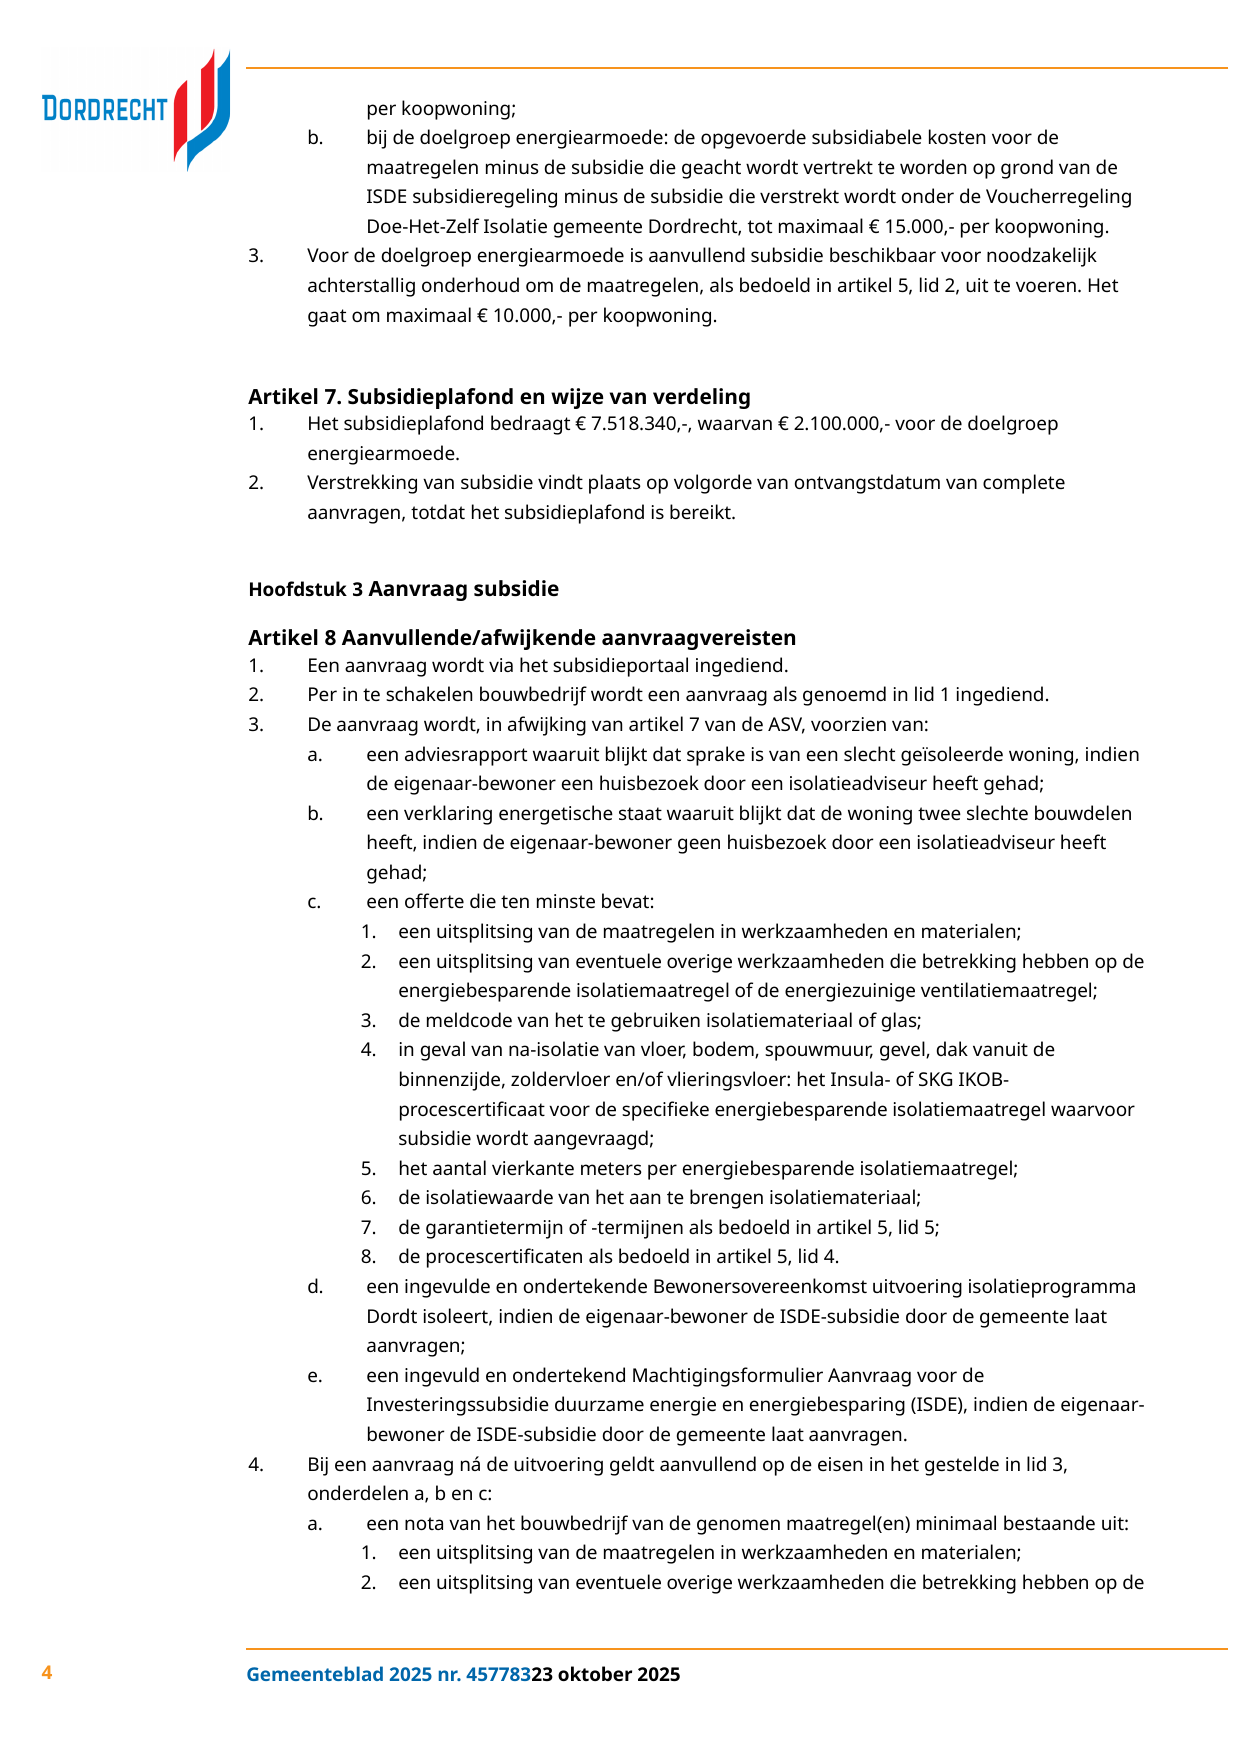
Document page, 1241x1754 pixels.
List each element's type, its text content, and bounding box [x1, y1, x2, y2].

list een uitsplitsing van eventuele overige werkzaamheden die betrekking hebben op de energiebesparende isolatiemaatregel of de energiezuinige ventilatiemaatregel; [361, 948, 1152, 1003]
list een uitsplitsing van eventuele overige werkzaamheden die betrekking hebben op de [361, 1569, 1152, 1595]
list een adviesrapport waaruit blijkt dat sprake is van een slecht geïsoleerde woning, indien de eigenaar-bewoner een huisbezoek door een isolatieadviseur heeft gehad; [307, 741, 1152, 796]
list een uitsplitsing van de maatregelen in werkzaamheden en materialen; [361, 918, 1152, 944]
text Hoofdstuk 3 Aanvraag subsidie [248, 574, 1152, 603]
list per koopwoning; [307, 95, 1152, 121]
list Bij een aanvraag ná de uitvoering geldt aanvullend op de eisen in het gestelde in lid 3, onderdelen a, b en c: [248, 1451, 1152, 1506]
list een ingevuld en ondertekend Machtigingsformulier Aanvraag voor de Investeringssubsidie duurzame energie en energiebesparing (ISDE), indien de eigenaar-bewoner de ISDE-subsidie door de gemeente laat aanvragen. [307, 1362, 1152, 1447]
text Artikel 7. Subsidieplafond en wijze van verdeling [248, 382, 1152, 410]
list Het subsidieplafond bedraagt € 7.518.340,-, waarvan € 2.100.000,- voor de doelgroep energiearmoede. [248, 410, 1152, 466]
list een verklaring energetische staat waaruit blijkt dat de woning twee slechte bouwdelen heeft, indien de eigenaar-bewoner geen huisbezoek door een isolatieadviseur heeft gehad; [307, 800, 1152, 885]
list Verstrekking van subsidie vindt plaats op volgorde van ontvangstdatum van complete aanvragen, totdat het subsidieplafond is bereikt. [248, 469, 1152, 525]
text Artikel 8 Aanvullende/afwijkende aanvraagvereisten [248, 623, 1152, 652]
list de meldcode van het te gebruiken isolatiemateriaal of glas; [361, 1007, 1152, 1033]
list Een aanvraag wordt via het subsidieportaal ingediend. [248, 652, 1152, 678]
list een uitsplitsing van de maatregelen in werkzaamheden en materialen; [361, 1539, 1152, 1565]
list bij de doelgroep energiearmoede: de opgevoerde subsidiabele kosten voor de maatregelen minus de subsidie die geacht wordt vertrekt te worden op grond van de ISDE subsidieregeling minus de subsidie die verstrekt wordt onder de Voucherregeling Doe-Het-Zelf Isolatie gemeente Dordrecht, tot maximaal € 15.000,- per koopwoning. [307, 124, 1152, 239]
list de procescertificaten als bedoeld in artikel 5, lid 4. [361, 1244, 1152, 1269]
list een offerte die ten minste bevat: [307, 889, 1152, 914]
list de garantietermijn of -termijnen als bedoeld in artikel 5, lid 5; [361, 1214, 1152, 1240]
list de isolatiewaarde van het aan te brengen isolatiemateriaal; [361, 1184, 1152, 1210]
list een ingevulde en ondertekende Bewonersovereenkomst uitvoering isolatieprogramma Dordt isoleert, indien de eigenaar-bewoner de ISDE-subsidie door de gemeente laat aanvragen; [307, 1273, 1152, 1358]
list het aantal vierkante meters per energiebesparende isolatiemaatregel; [361, 1155, 1152, 1181]
list een nota van het bouwbedrijf van de genomen maatregel(en) minimaal bestaande uit: [307, 1510, 1152, 1536]
list Per in te schakelen bouwbedrijf wordt een aanvraag als genoemd in lid 1 ingediend. [248, 682, 1152, 707]
picture [41, 47, 231, 172]
list De aanvraag wordt, in afwijking van artikel 7 van de ASV, voorzien van: [248, 711, 1152, 737]
list in geval van na-isolatie van vloer, bodem, spouwmuur, gevel, dak vanuit de binnenzijde, zoldervloer en/of vlieringsvloer: het Insula- of SKG IKOB-procescertificaat voor de specifieke energiebesparende isolatiemaatregel waarvoor subsidie wordt aangevraagd; [361, 1037, 1152, 1151]
list Voor de doelgroep energiearmoede is aanvullend subsidie beschikbaar voor noodzakelijk achterstallig onderhoud om de maatregelen, als bedoeld in artikel 5, lid 2, uit te voeren. Het gaat om maximaal € 10.000,- per koopwoning. [248, 243, 1152, 328]
